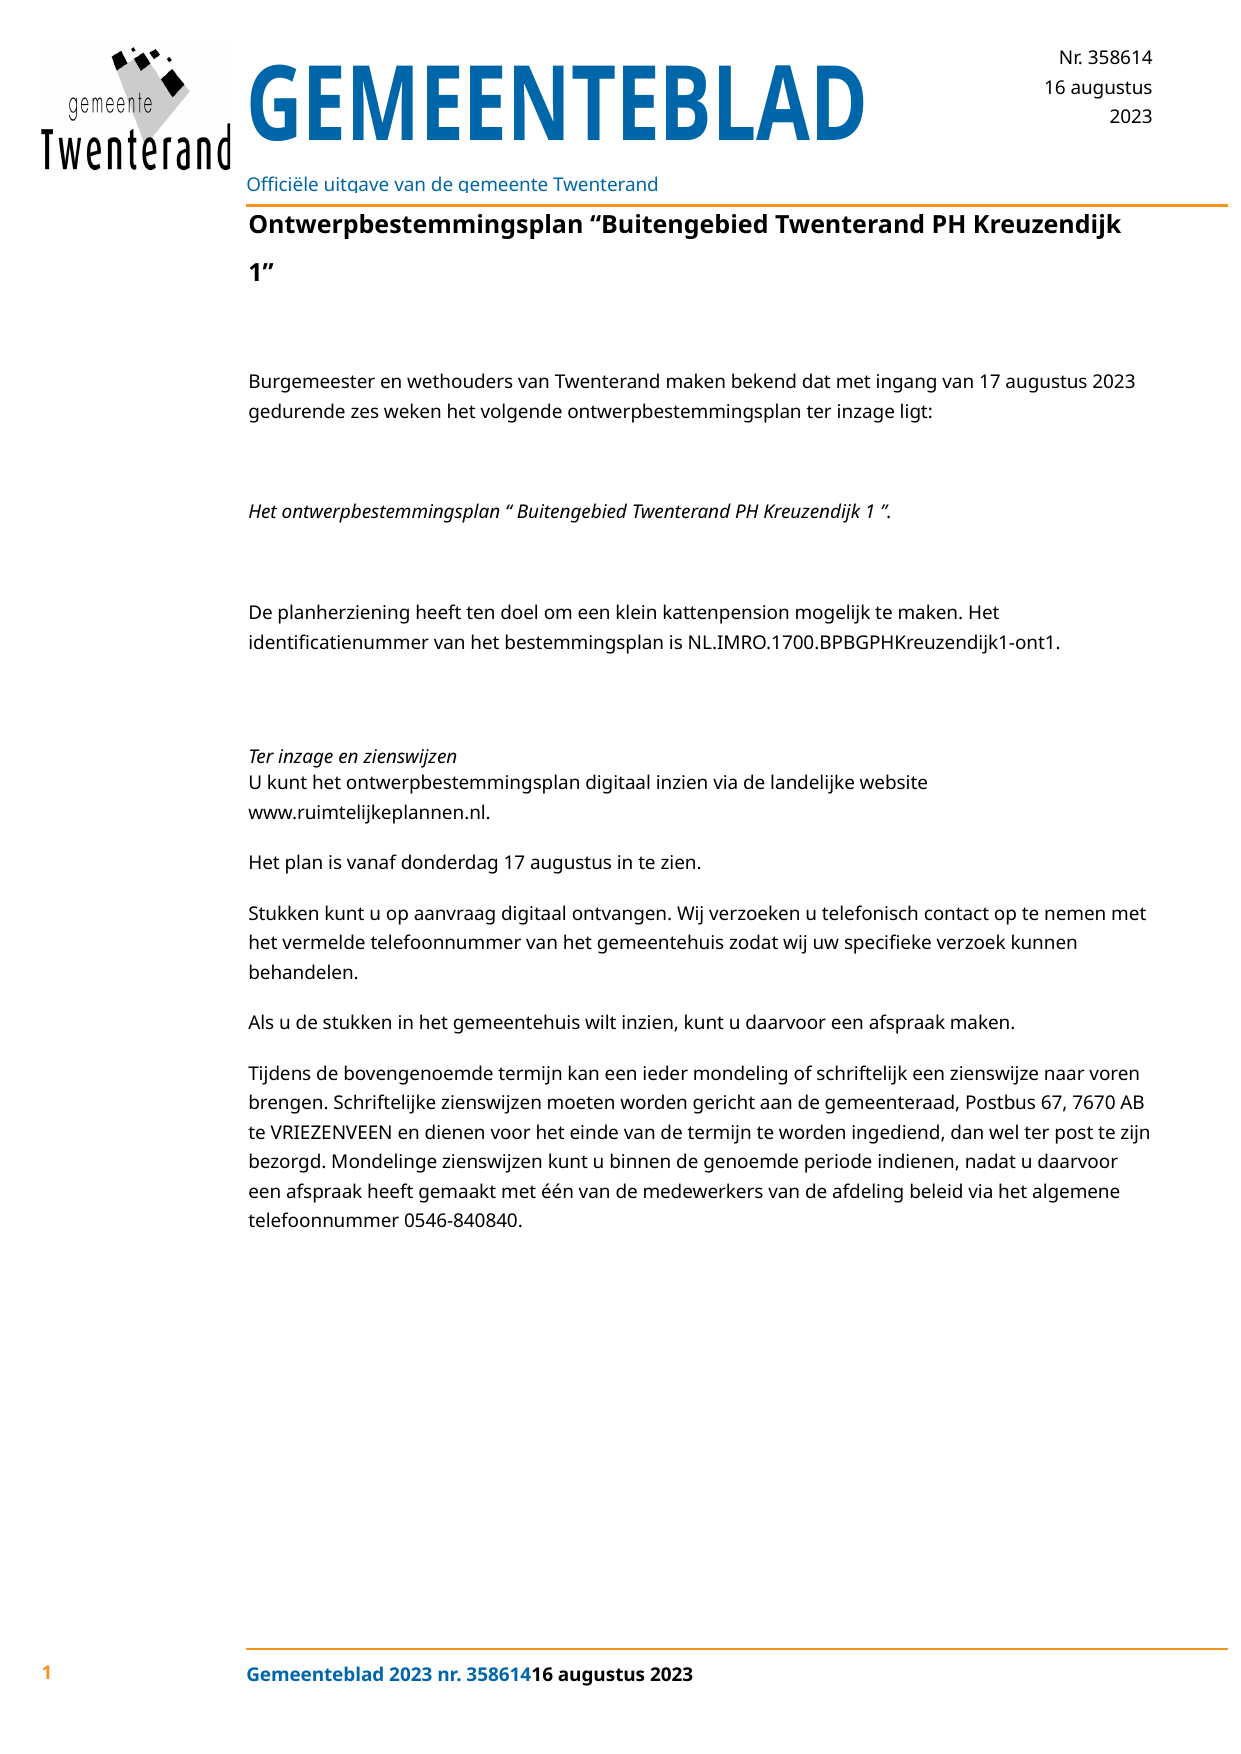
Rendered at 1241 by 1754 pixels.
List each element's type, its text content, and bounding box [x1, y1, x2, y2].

text De planherziening heeft ten doel om een klein kattenpension mogelijk te maken. Het identificatienummer van het bestemmingsplan is NL.IMRO.1700.BPBGPHKreuzendijk1-ont1. [248, 599, 1152, 655]
text Als u de stukken in het gemeentehuis wilt inzien, kunt u daarvoor een afspraak maken. [248, 1009, 1152, 1035]
text Tijdens de bovengenoemde termijn kan een ieder mondeling of schriftelijk een zienswijze naar voren brengen. Schriftelijke zienswijzen moeten worden gericht aan de gemeenteraad, Postbus 67, 7670 AB te VRIEZENVEEN en dienen voor het einde van de termijn te worden ingediend, dan wel ter post te zijn bezorgd. Mondelinge zienswijzen kunt u binnen de genoemde periode indienen, nadat u daarvoor een afspraak heeft gemaakt met één van de medewerkers van de afdeling beleid via het algemene telefoonnummer 0546-840840. [248, 1060, 1152, 1233]
text Het ontwerpbestemmingsplan “ Buitengebied Twenterand PH Kreuzendijk 1 ”. [248, 499, 1152, 524]
text Burgemeester en wethouders van Twenterand maken bekend dat met ingang van 17 augustus 2023 gedurende zes weken het volgende ontwerpbestemmingsplan ter inzage ligt: [248, 368, 1152, 424]
text Stukken kunt u op aanvraag digitaal ontvangen. Wij verzoeken u telefonisch contact op te nemen met het vermelde telefoonnummer van het gemeentehuis zodat wij uw specifieke verzoek kunnen behandelen. [248, 900, 1152, 984]
text Ontwerpbestemmingsplan “Buitengebied Twenterand PH Kreuzendijk 1” [248, 207, 1152, 288]
text Het plan is vanaf donderdag 17 augustus in te zien. [248, 849, 1152, 875]
text Ter inzage en zienswijzen [248, 743, 1152, 769]
picture [41, 47, 231, 172]
text U kunt het ontwerpbestemmingsplan digitaal inzien via de landelijke website www.ruimtelijkeplannen.nl. [248, 769, 1152, 824]
